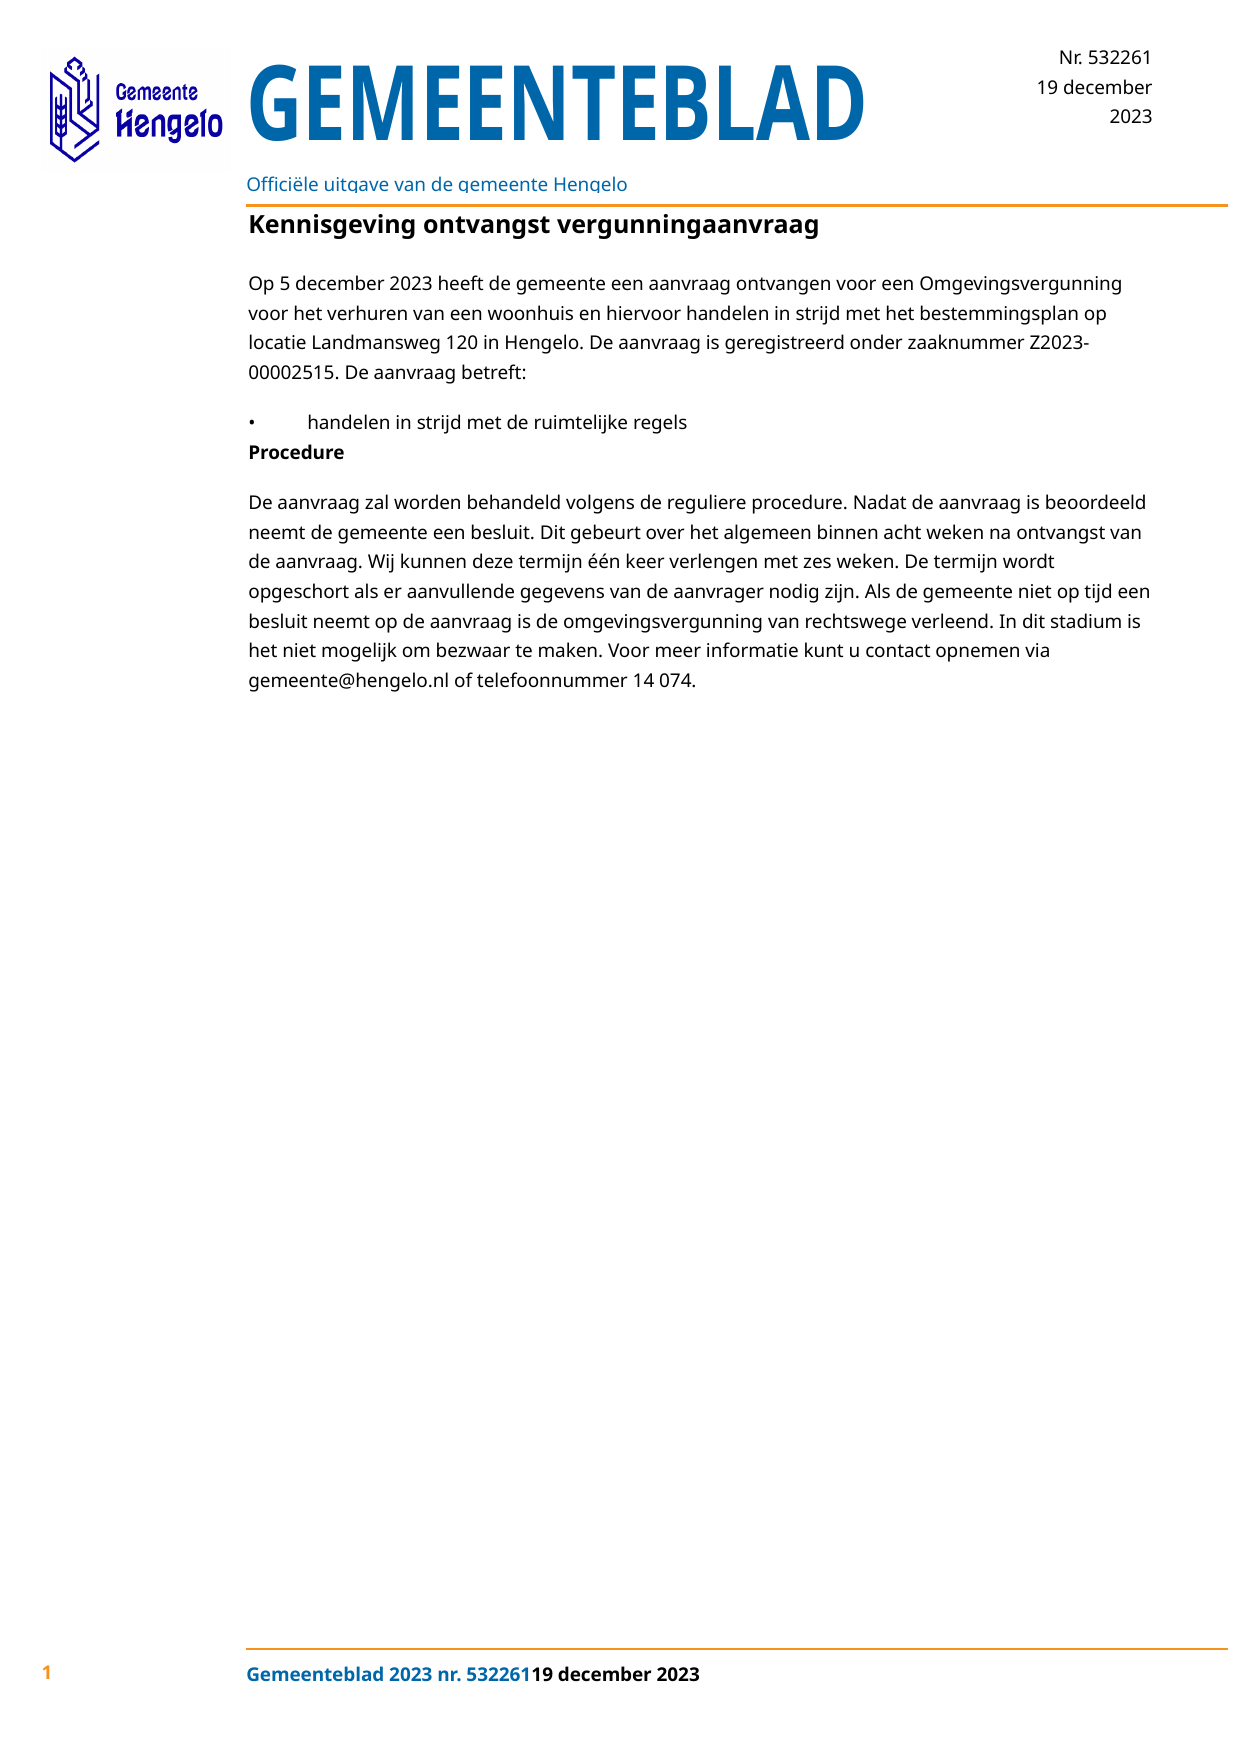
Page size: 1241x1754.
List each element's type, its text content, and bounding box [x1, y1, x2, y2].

list handelen in strijd met de ruimtelijke regels [248, 409, 1152, 435]
text Procedure [248, 439, 1152, 465]
text De aanvraag zal worden behandeld volgens de reguliere procedure. Nadat de aanvraag is beoordeeld neemt de gemeente een besluit. Dit gebeurt over het algemeen binnen acht weken na ontvangst van de aanvraag. Wij kunnen deze termijn één keer verlengen met zes weken. De termijn wordt opgeschort als er aanvullende gegevens van de aanvrager nodig zijn. Als de gemeente niet op tijd een besluit neemt op de aanvraag is de omgevingsvergunning van rechtswege verleend. In dit stadium is het niet mogelijk om bezwaar te maken. Voor meer informatie kunt u contact opnemen via gemeente@hengelo.nl of telefoonnummer 14 074. [248, 489, 1152, 693]
text Op 5 december 2023 heeft de gemeente een aanvraag ontvangen voor een Omgevingsvergunning voor het verhuren van een woonhuis en hiervoor handelen in strijd met het bestemmingsplan op locatie Landmansweg 120 in Hengelo. De aanvraag is geregistreerd onder zaaknummer Z2023-00002515. De aanvraag betreft: [248, 270, 1152, 385]
text Kennisgeving ontvangst vergunningaanvraag [248, 207, 1152, 241]
picture [41, 47, 231, 172]
